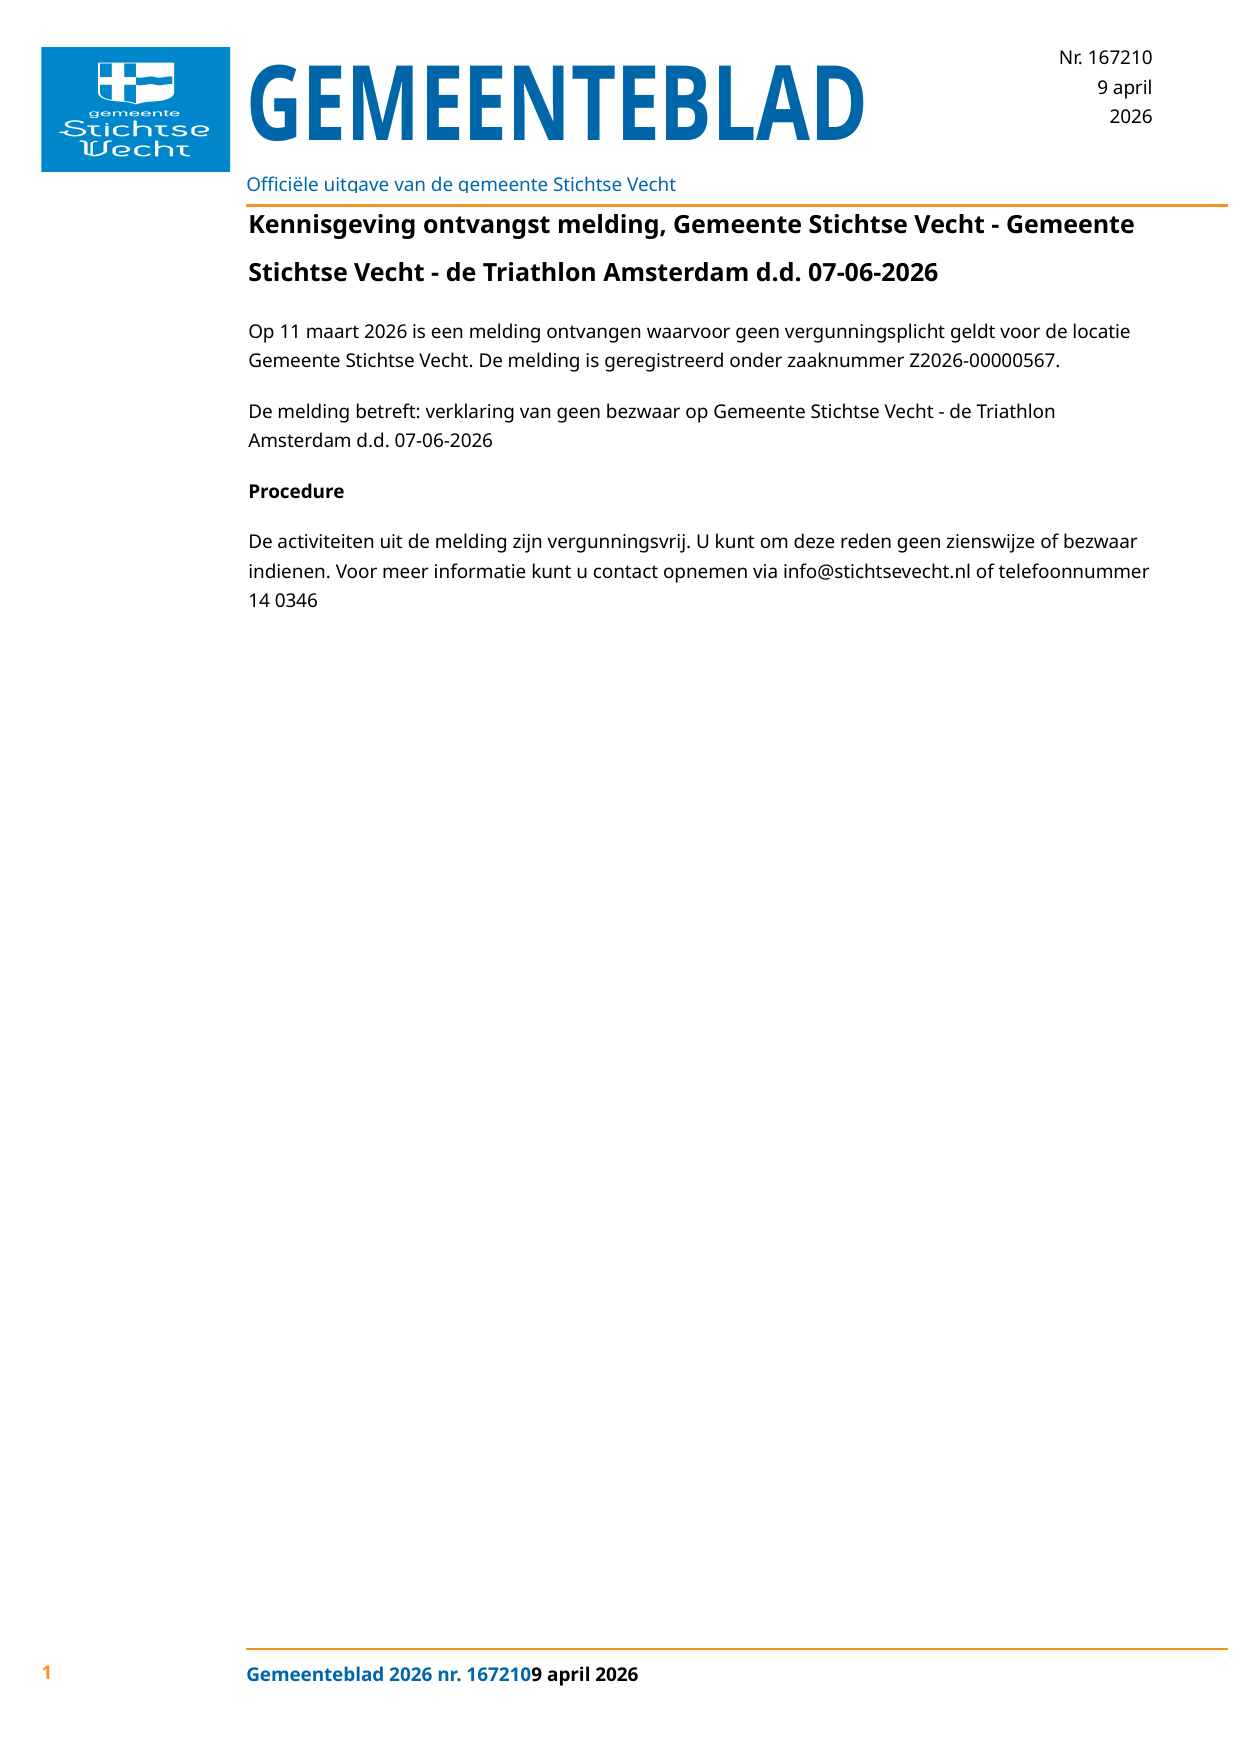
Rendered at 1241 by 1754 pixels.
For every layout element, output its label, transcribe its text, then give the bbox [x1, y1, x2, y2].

text Op 11 maart 2026 is een melding ontvangen waarvoor geen vergunningsplicht geldt voor de locatie Gemeente Stichtse Vecht. De melding is geregistreerd onder zaaknummer Z2026-00000567. [248, 318, 1152, 373]
picture [137, 63, 174, 103]
text Kennisgeving ontvangst melding, Gemeente Stichtse Vecht - Gemeente Stichtse Vecht - de Triathlon Amsterdam d.d. 07-06-2026 [248, 207, 1152, 288]
text De melding betreft: verklaring van geen bezwaar op Gemeente Stichtse Vecht - de Triathlon Amsterdam d.d. 07-06-2026 [248, 398, 1152, 453]
picture [99, 63, 135, 101]
text Procedure [248, 478, 1152, 504]
text De activiteiten uit de melding zijn vergunningsvrij. U kunt om deze reden geen zienswijze of bezwaar indienen. Voor meer informatie kunt u contact opnemen via info@stichtsevecht.nl of telefoonnummer 14 0346 [248, 528, 1152, 613]
